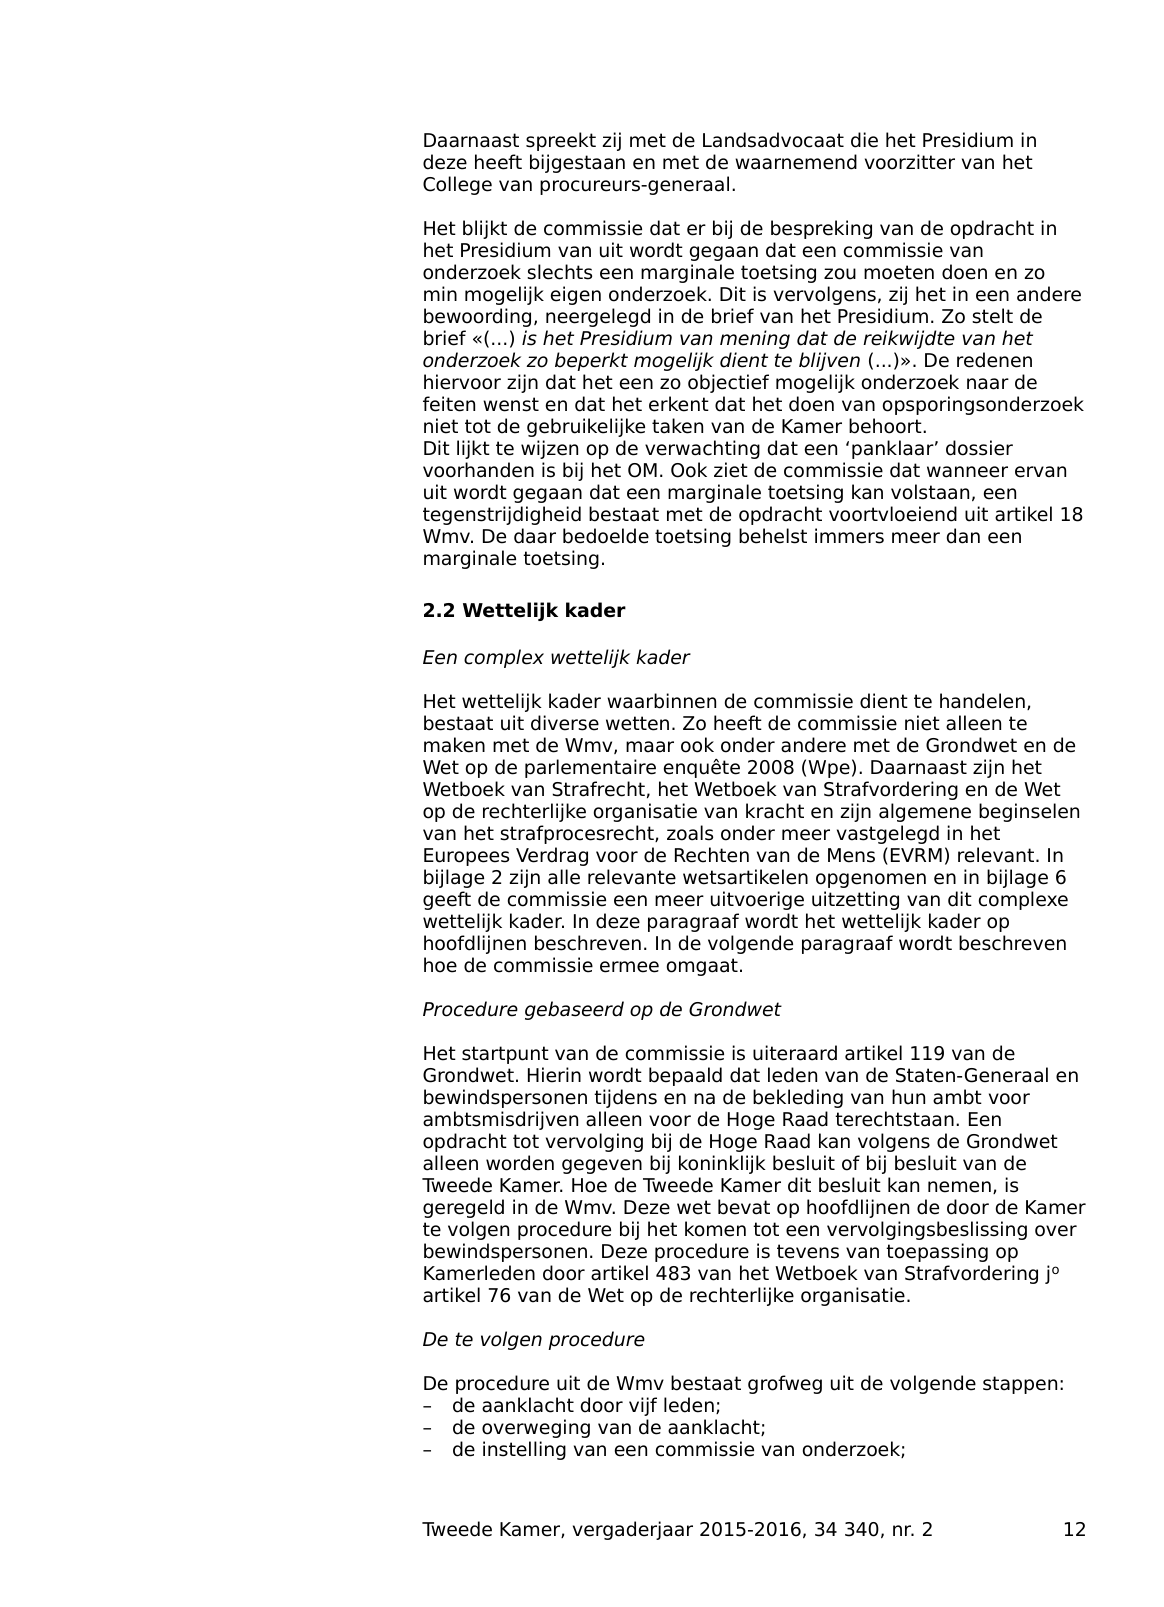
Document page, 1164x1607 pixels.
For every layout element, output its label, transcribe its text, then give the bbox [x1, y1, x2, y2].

subtitle 2.2 Wettelijk kader [422, 600, 1087, 622]
text Het startpunt van de commissie is uiteraard artikel 119 van de Grondwet. Hierin wordt bepaald dat leden van de Staten-Generaal en bewindspersonen tijdens en na de bekleding van hun ambt voor ambtsmisdrijven alleen voor de Hoge Raad terechtstaan. Een opdracht tot vervolging bij de Hoge Raad kan volgens de Grondwet alleen worden gegeven bij koninklijk besluit of bij besluit van de Tweede Kamer. Hoe de Tweede Kamer dit besluit kan nemen, is geregeld in de Wmv. Deze wet bevat op hoofdlijnen de door de Kamer te volgen procedure bij het komen tot een vervolgingsbeslissing over bewindspersonen. Deze procedure is tevens van toepassing op Kamerleden door artikel 483 van het Wetboek van Strafvordering jo artikel 76 van de Wet op de rechterlijke organisatie. [422, 1043, 1087, 1307]
text De procedure uit de Wmv bestaat grofweg uit de volgende stappen: [422, 1373, 1087, 1395]
text Dit lijkt te wijzen op de verwachting dat een ‘panklaar’ dossier voorhanden is bij het OM. Ook ziet de commissie dat wanneer ervan uit wordt gegaan dat een marginale toetsing kan volstaan, een tegenstrijdigheid bestaat met de opdracht voortvloeiend uit artikel 18 Wmv. De daar bedoelde toetsing behelst immers meer dan een marginale toetsing. [422, 438, 1087, 570]
text Daarnaast spreekt zij met de Landsadvocaat die het Presidium in deze heeft bijgestaan en met de waarnemend voorzitter van het College van procureurs-generaal. [422, 130, 1087, 196]
text – de overweging van de aanklacht; [422, 1417, 1087, 1439]
text – de aanklacht door vijf leden; [422, 1395, 1087, 1417]
subtitle Procedure gebaseerd op de Grondwet [422, 999, 1087, 1021]
text Het blijkt de commissie dat er bij de bespreking van de opdracht in het Presidium van uit wordt gegaan dat een commissie van onderzoek slechts een marginale toetsing zou moeten doen en zo min mogelijk eigen onderzoek. Dit is vervolgens, zij het in een andere bewoording, neergelegd in de brief van het Presidium. Zo stelt de brief «(...) is het Presidium van mening dat de reikwijdte van het onderzoek zo beperkt mogelijk dient te blijven (...)». De redenen hiervoor zijn dat het een zo objectief mogelijk onderzoek naar de feiten wenst en dat het erkent dat het doen van opsporingsonderzoek niet tot de gebruikelijke taken van de Kamer behoort. [422, 218, 1087, 438]
subtitle Een complex wettelijk kader [422, 647, 1087, 669]
subtitle De te volgen procedure [422, 1329, 1087, 1351]
text – de instelling van een commissie van onderzoek; [422, 1439, 1087, 1461]
text Het wettelijk kader waarbinnen de commissie dient te handelen, bestaat uit diverse wetten. Zo heeft de commissie niet alleen te maken met de Wmv, maar ook onder andere met de Grondwet en de Wet op de parlementaire enquête 2008 (Wpe). Daarnaast zijn het Wetboek van Strafrecht, het Wetboek van Strafvordering en de Wet op de rechterlijke organisatie van kracht en zijn algemene beginselen van het strafprocesrecht, zoals onder meer vastgelegd in het Europees Verdrag voor de Rechten van de Mens (EVRM) relevant. In bijlage 2 zijn alle relevante wetsartikelen opgenomen en in bijlage 6 geeft de commissie een meer uitvoerige uitzetting van dit complexe wettelijk kader. In deze paragraaf wordt het wettelijk kader op hoofdlijnen beschreven. In de volgende paragraaf wordt beschreven hoe de commissie ermee omgaat. [422, 691, 1087, 977]
